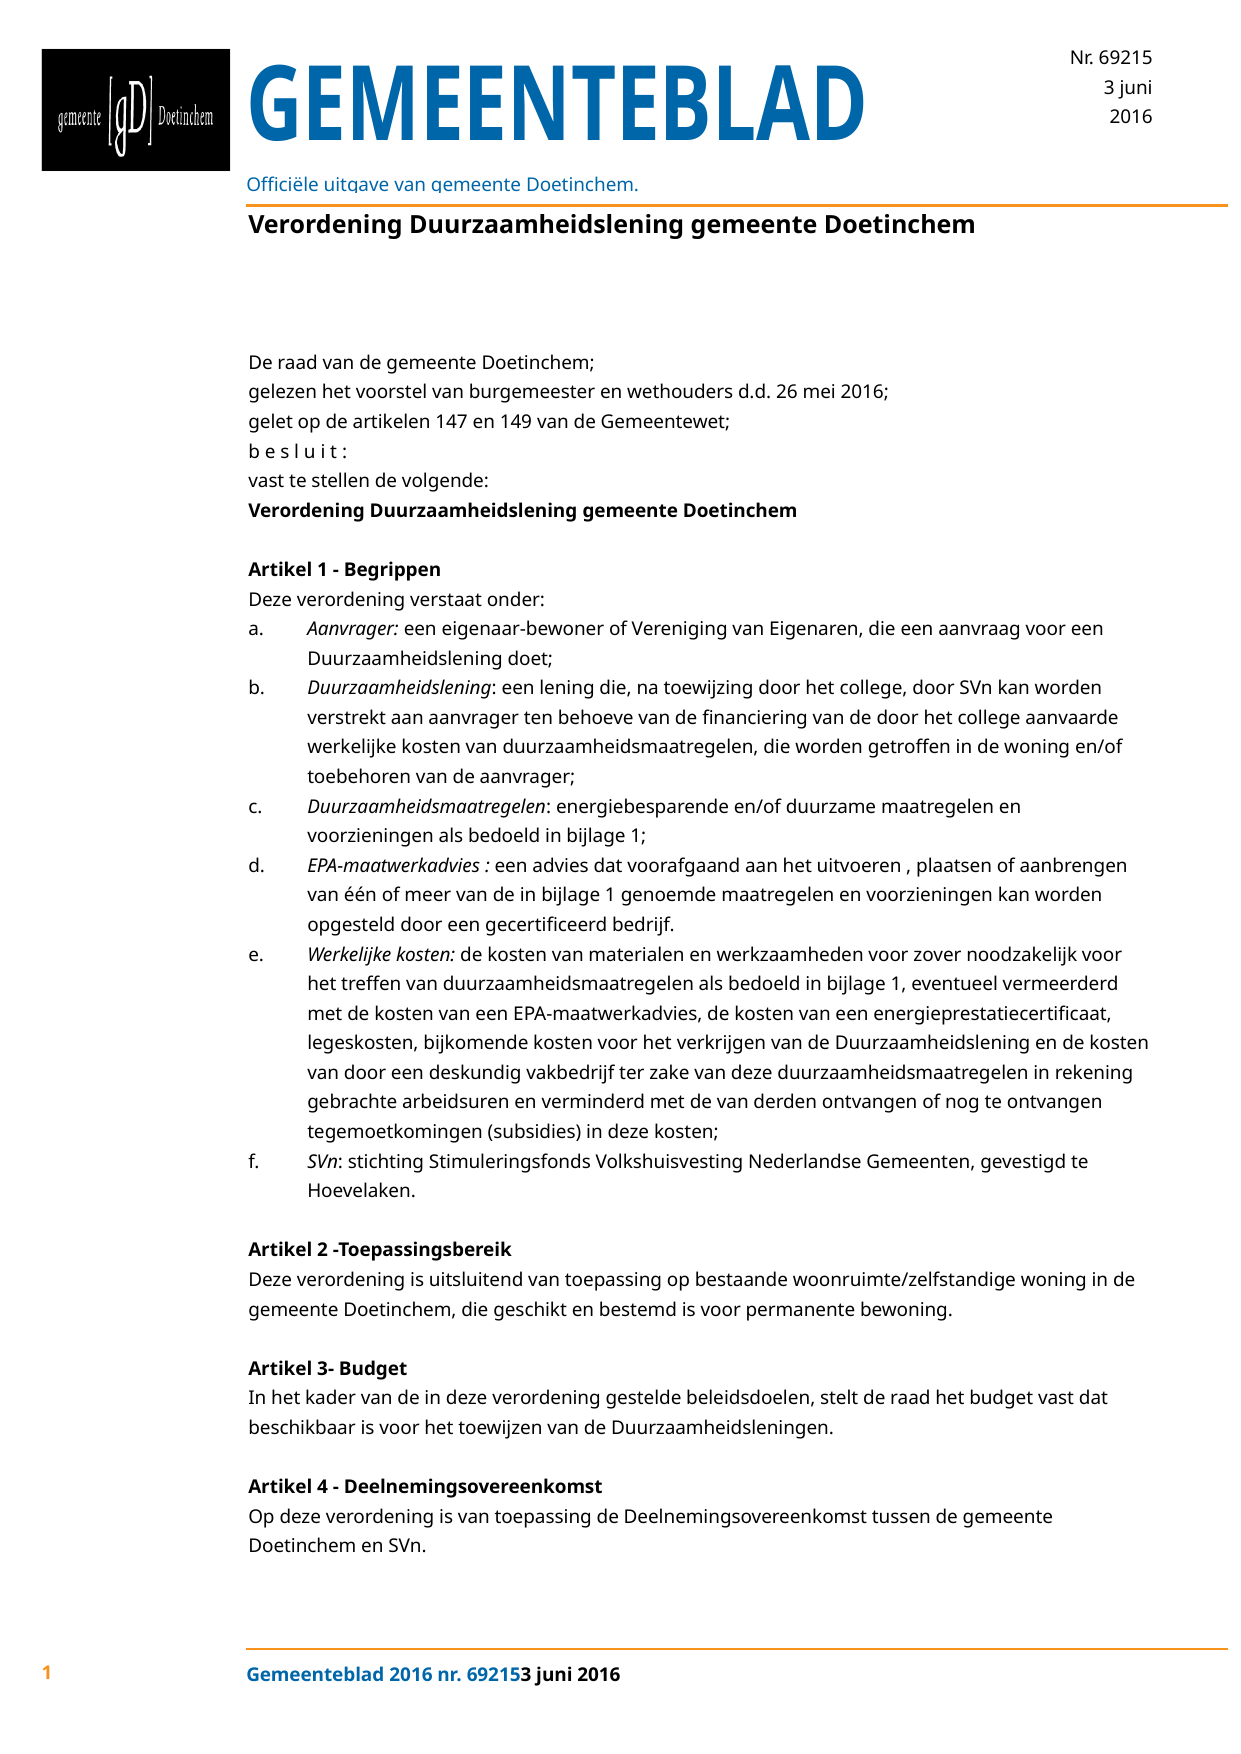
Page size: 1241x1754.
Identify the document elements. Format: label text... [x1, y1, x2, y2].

list EPA-maatwerkadvies : een advies dat voorafgaand aan het uitvoeren , plaatsen of aanbrengen van één of meer van de in bijlage 1 genoemde maatregelen en voorzieningen kan worden opgesteld door een gecertificeerd bedrijf. [248, 852, 1152, 937]
text Artikel 3- Budget [248, 1355, 1152, 1381]
list SVn: stichting Stimuleringsfonds Volkshuisvesting Nederlandse Gemeenten, gevestigd te Hoevelaken. [248, 1148, 1152, 1203]
text Artikel 1 - Begrippen [248, 556, 1152, 582]
list Werkelijke kosten: de kosten van materialen en werkzaamheden voor zover noodzakelijk voor het treffen van duurzaamheidsmaatregelen als bedoeld in bijlage 1, eventueel vermeerderd met de kosten van een EPA-maatwerkadvies, de kosten van een energieprestatiecertificaat, legeskosten, bijkomende kosten voor het verkrijgen van de Duurzaamheidslening en de kosten van door een deskundig vakbedrijf ter zake van deze duurzaamheidsmaatregelen in rekening gebrachte arbeidsuren en verminderd met de van derden ontvangen of nog te ontvangen tegemoetkomingen (subsidies) in deze kosten; [248, 941, 1152, 1144]
text gelet op de artikelen 147 en 149 van de Gemeentewet; [248, 408, 1152, 434]
text vast te stellen de volgende: [248, 467, 1152, 493]
list Aanvrager: een eigenaar-bewoner of Vereniging van Eigenaren, die een aanvraag voor een Duurzaamheidslening doet; [248, 615, 1152, 671]
text Deze verordening verstaat onder: [248, 586, 1152, 612]
text De raad van de gemeente Doetinchem; [248, 349, 1152, 375]
text Artikel 2 -Toepassingsbereik [248, 1237, 1152, 1262]
picture [41, 47, 231, 172]
list Duurzaamheidsmaatregelen: energiebesparende en/of duurzame maatregelen en voorzieningen als bedoeld in bijlage 1; [248, 793, 1152, 848]
list Duurzaamheidslening: een lening die, na toewijzing door het college, door SVn kan worden verstrekt aan aanvrager ten behoeve van de financiering van de door het college aanvaarde werkelijke kosten van duurzaamheidsmaatregelen, die worden getroffen in de woning en/of toebehoren van de aanvrager; [248, 674, 1152, 789]
text b e s l u i t : [248, 438, 1152, 464]
text Verordening Duurzaamheidslening gemeente Doetinchem [248, 497, 1152, 523]
text Verordening Duurzaamheidslening gemeente Doetinchem [248, 207, 1152, 241]
text Op deze verordening is van toepassing de Deelnemingsovereenkomst tussen de gemeente Doetinchem en SVn. [248, 1503, 1152, 1558]
text Artikel 4 - Deelnemingsovereenkomst [248, 1473, 1152, 1499]
text Deze verordening is uitsluitend van toepassing op bestaande woonruimte/zelfstandige woning in de gemeente Doetinchem, die geschikt en bestemd is voor permanente bewoning. [248, 1266, 1152, 1322]
text In het kader van de in deze verordening gestelde beleidsdoelen, stelt de raad het budget vast dat beschikbaar is voor het toewijzen van de Duurzaamheidsleningen. [248, 1384, 1152, 1440]
text gelezen het voorstel van burgemeester en wethouders d.d. 26 mei 2016; [248, 379, 1152, 404]
